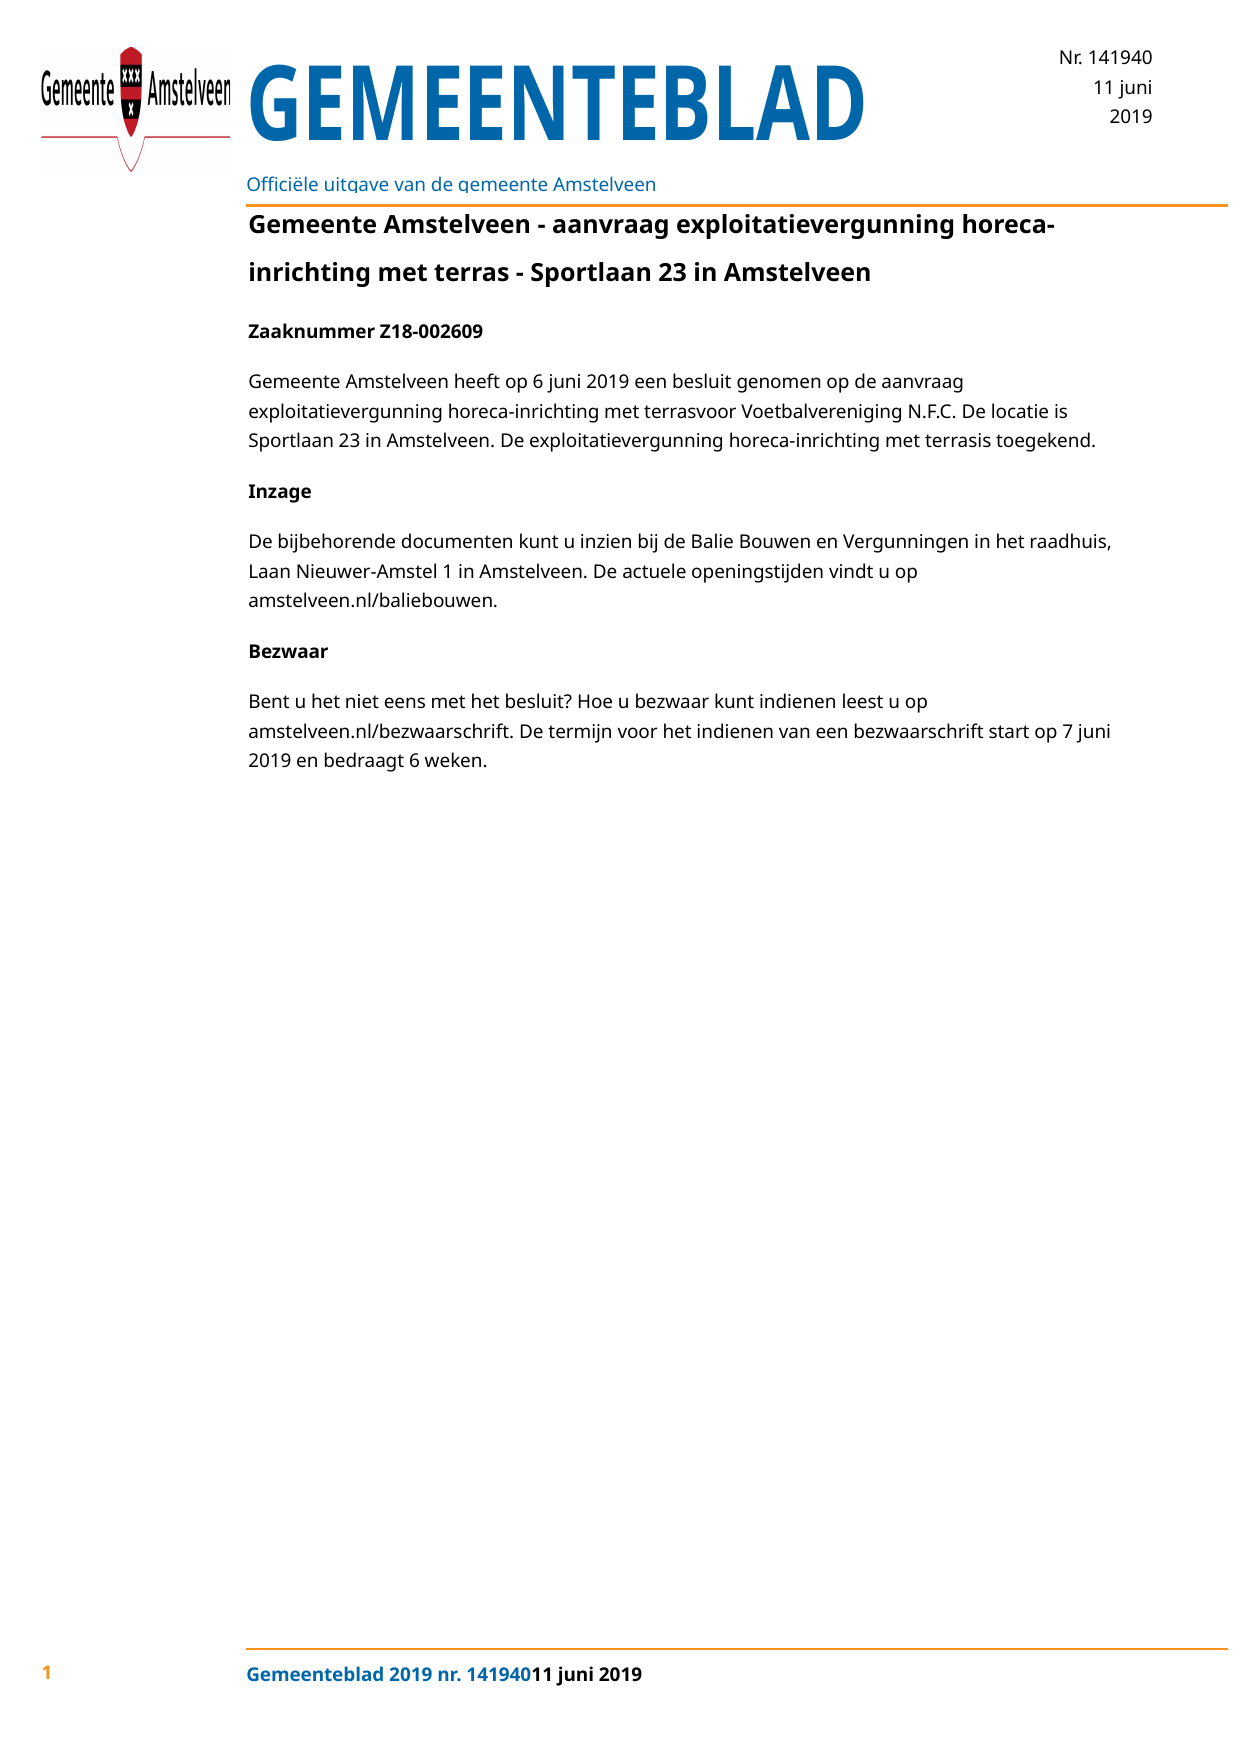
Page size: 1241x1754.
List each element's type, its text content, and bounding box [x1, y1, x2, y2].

text De bijbehorende documenten kunt u inzien bij de Balie Bouwen en Vergunningen in het raadhuis, Laan Nieuwer-Amstel 1 in Amstelveen. De actuele openingstijden vindt u op amstelveen.nl/baliebouwen. [248, 528, 1152, 613]
text Zaaknummer Z18-002609 [248, 318, 1152, 344]
picture [41, 47, 231, 172]
text Gemeente Amstelveen heeft op 6 juni 2019 een besluit genomen op de aanvraag exploitatievergunning horeca-inrichting met terrasvoor Voetbalvereniging N.F.C. De locatie is Sportlaan 23 in Amstelveen. De exploitatievergunning horeca-inrichting met terrasis toegekend. [248, 368, 1152, 453]
text Gemeente Amstelveen - aanvraag exploitatievergunning horeca-inrichting met terras - Sportlaan 23 in Amstelveen [248, 207, 1152, 288]
text Bent u het niet eens met het besluit? Hoe u bezwaar kunt indienen leest u op amstelveen.nl/bezwaarschrift. De termijn voor het indienen van een bezwaarschrift start op 7 juni 2019 en bedraagt 6 weken. [248, 688, 1152, 773]
text Inzage [248, 478, 1152, 504]
text Bezwaar [248, 638, 1152, 664]
